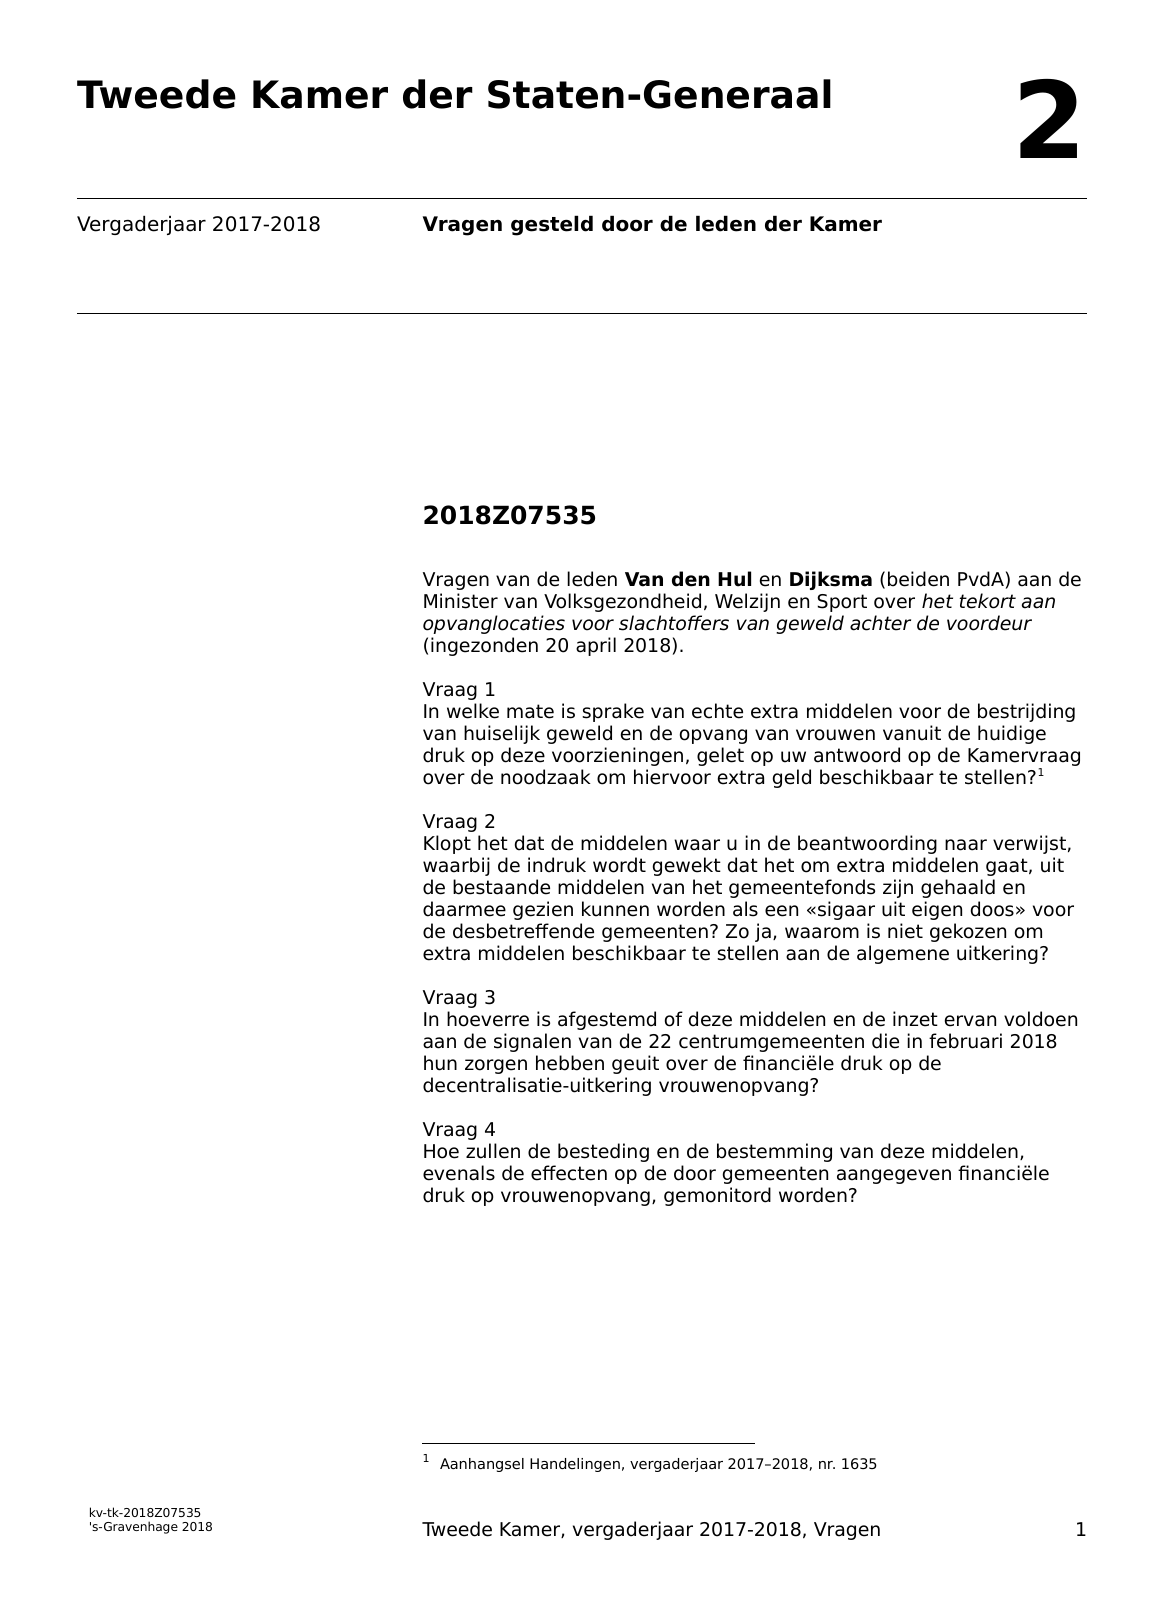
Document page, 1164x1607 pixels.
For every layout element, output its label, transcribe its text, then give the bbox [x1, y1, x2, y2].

text Hoe zullen de besteding en de bestemming van deze middelen, evenals de effecten op de door gemeenten aangegeven financiële druk op vrouwenopvang, gemonitord worden? [422, 1141, 1087, 1207]
table_cell Vergaderjaar 2017-2018 [77, 199, 422, 313]
table_header 2 [886, 59, 1087, 198]
text Vraag 2 [422, 811, 1087, 833]
text Vraag 3 [422, 987, 1087, 1009]
table_header Tweede Kamer der Staten-Generaal [77, 59, 886, 198]
text In welke mate is sprake van echte extra middelen voor de bestrijding van huiselijk geweld en de opvang van vrouwen vanuit de huidige druk op deze voorzieningen, gelet op uw antwoord op de Kamervraag over de noodzaak om hiervoor extra geld beschikbaar te stellen? [422, 701, 1087, 789]
text 's-Gravenhage 2018 [88, 1520, 323, 1534]
table_cell Vragen gesteld door de leden der Kamer [422, 199, 1087, 313]
text Vragen van de leden Van den Hul en Dijksma (beiden PvdA) aan de Minister van Volksgezondheid, Welzijn en Sport over het tekort aan opvanglocaties voor slachtoffers van geweld achter de voordeur (ingezonden 20 april 2018). [422, 569, 1087, 657]
text Vraag 4 [422, 1119, 1087, 1141]
text 2018Z07535 [422, 501, 1087, 531]
text Vraag 1 [422, 679, 1087, 701]
text kv-tk-2018Z07535 [88, 1506, 323, 1520]
text Klopt het dat de middelen waar u in de beantwoording naar verwijst, waarbij de indruk wordt gewekt dat het om extra middelen gaat, uit de bestaande middelen van het gemeentefonds zijn gehaald en daarmee gezien kunnen worden als een «sigaar uit eigen doos» voor de desbetreffende gemeenten? Zo ja, waarom is niet gekozen om extra middelen beschikbaar te stellen aan de algemene uitkering? [422, 833, 1087, 965]
text In hoeverre is afgestemd of deze middelen en de inzet ervan voldoen aan de signalen van de 22 centrumgemeenten die in februari 2018 hun zorgen hebben geuit over de financiële druk op de decentralisatie-uitkering vrouwenopvang? [422, 1009, 1087, 1097]
text Aanhangsel Handelingen, vergaderjaar 2017–2018, nr. 1635 [422, 1452, 1087, 1474]
